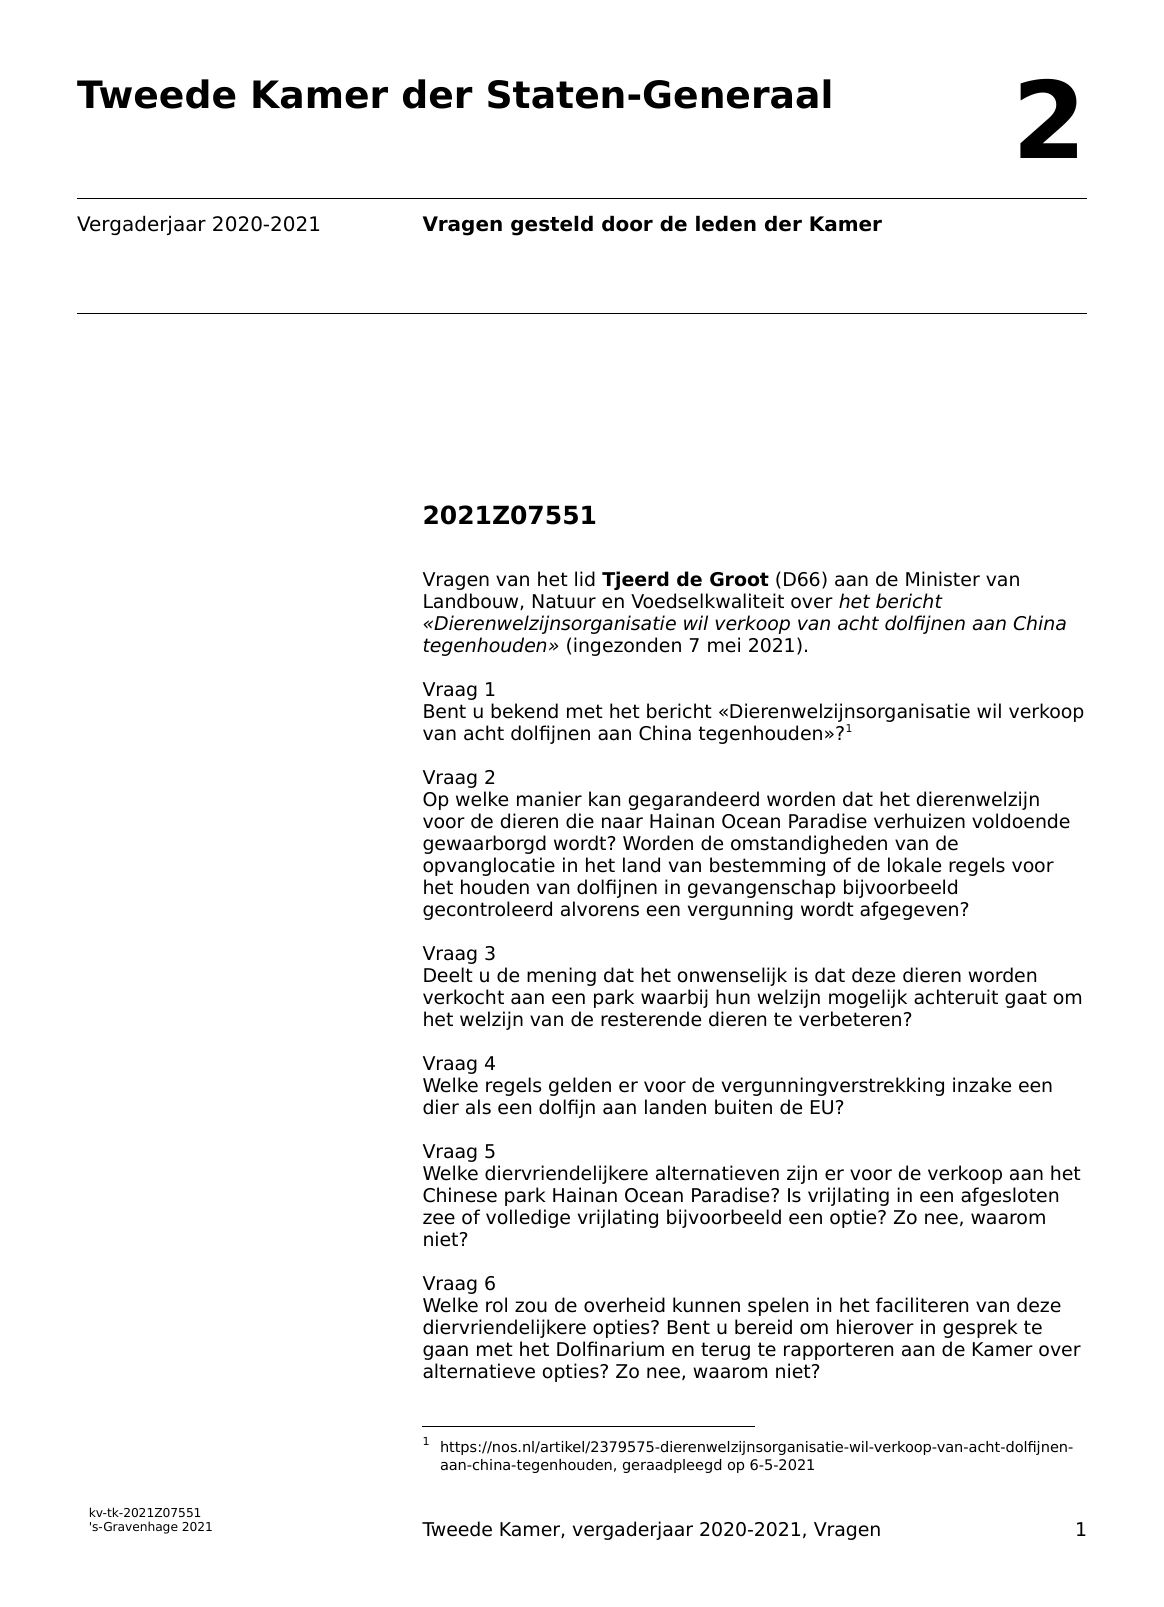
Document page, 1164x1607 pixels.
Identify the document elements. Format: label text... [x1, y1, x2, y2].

text Vraag 3 [422, 943, 1087, 965]
text Vraag 4 [422, 1053, 1087, 1075]
text Welke regels gelden er voor de vergunningverstrekking inzake een dier als een dolfijn aan landen buiten de EU? [422, 1075, 1087, 1119]
text Bent u bekend met het bericht «Dierenwelzijnsorganisatie wil verkoop van acht dolfijnen aan China tegenhouden»? [422, 701, 1087, 745]
table_header Tweede Kamer der Staten-Generaal [77, 59, 886, 198]
text Op welke manier kan gegarandeerd worden dat het dierenwelzijn voor de dieren die naar Hainan Ocean Paradise verhuizen voldoende gewaarborgd wordt? Worden de omstandigheden van de opvanglocatie in het land van bestemming of de lokale regels voor het houden van dolfijnen in gevangenschap bijvoorbeeld gecontroleerd alvorens een vergunning wordt afgegeven? [422, 789, 1087, 921]
table_header 2 [886, 59, 1087, 198]
text Vraag 2 [422, 767, 1087, 789]
text Vragen van het lid Tjeerd de Groot (D66) aan de Minister van Landbouw, Natuur en Voedselkwaliteit over het bericht «Dierenwelzijnsorganisatie wil verkoop van acht dolfijnen aan China tegenhouden» (ingezonden 7 mei 2021). [422, 569, 1087, 657]
text Vraag 5 [422, 1141, 1087, 1163]
text Deelt u de mening dat het onwenselijk is dat deze dieren worden verkocht aan een park waarbij hun welzijn mogelijk achteruit gaat om het welzijn van de resterende dieren te verbeteren? [422, 965, 1087, 1031]
text Vraag 6 [422, 1273, 1087, 1295]
text kv-tk-2021Z07551 [88, 1506, 323, 1520]
table_cell Vragen gesteld door de leden der Kamer [422, 199, 1087, 313]
text Vraag 1 [422, 679, 1087, 701]
text 2021Z07551 [422, 501, 1087, 531]
text Welke diervriendelijkere alternatieven zijn er voor de verkoop aan het Chinese park Hainan Ocean Paradise? Is vrijlating in een afgesloten zee of volledige vrijlating bijvoorbeeld een optie? Zo nee, waarom niet? [422, 1163, 1087, 1251]
text 's-Gravenhage 2021 [88, 1520, 323, 1534]
table_cell Vergaderjaar 2020-2021 [77, 199, 422, 313]
text Welke rol zou de overheid kunnen spelen in het faciliteren van deze diervriendelijkere opties? Bent u bereid om hierover in gesprek te gaan met het Dolfinarium en terug te rapporteren aan de Kamer over alternatieve opties? Zo nee, waarom niet? [422, 1295, 1087, 1383]
text https://nos.nl/artikel/2379575-dierenwelzijnsorganisatie-wil-verkoop-van-acht-dolfijnen-aan-china-tegenhouden, geraadpleegd op 6-5-2021 [422, 1435, 1087, 1474]
